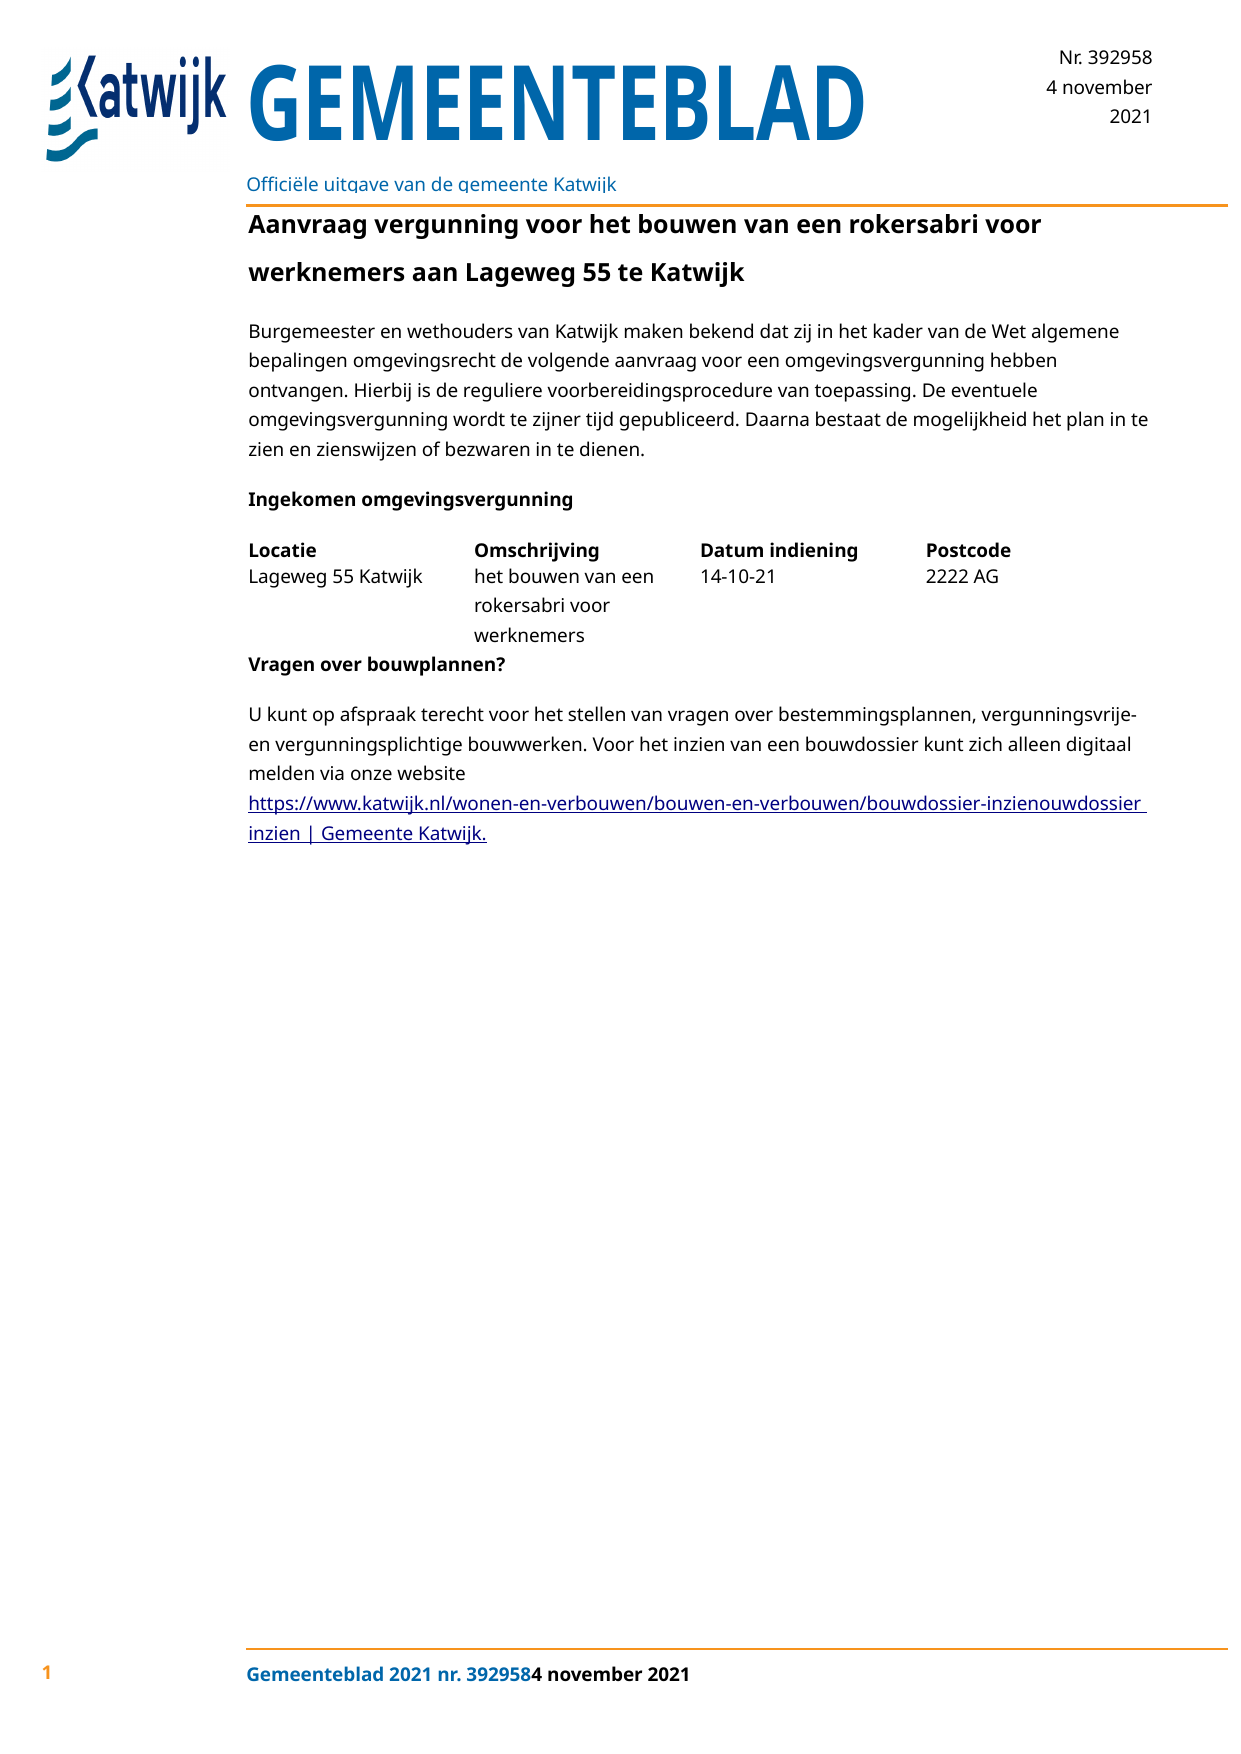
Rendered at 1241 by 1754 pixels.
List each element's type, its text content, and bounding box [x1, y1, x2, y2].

text U kunt op afspraak terecht voor het stellen van vragen over bestemmingsplannen, vergunningsvrije- en vergunningsplichtige bouwwerken. Voor het inzien van een bouwdossier kunt zich alleen digitaal melden via onze website https://www.katwijk.nl/wonen-en-verbouwen/bouwen-en-verbouwen/bouwdossier-inzienouwdossier inzien | Gemeente Katwijk. [248, 701, 1152, 846]
table_header Omschrijving [474, 537, 700, 563]
table_header Datum indiening [700, 537, 926, 563]
table_cell 14-10-21 [700, 563, 926, 648]
text Ingekomen omgevingsvergunning [248, 487, 1152, 512]
table_cell het bouwen van een rokersabri voor werknemers [474, 563, 700, 648]
picture [41, 47, 231, 172]
table_header Postcode [926, 537, 1152, 563]
text Burgemeester en wethouders van Katwijk maken bekend dat zij in het kader van de Wet algemene bepalingen omgevingsrecht de volgende aanvraag voor een omgevingsvergunning hebben ontvangen. Hierbij is de reguliere voorbereidingsprocedure van toepassing. De eventuele omgevingsvergunning wordt te zijner tijd gepubliceerd. Daarna bestaat de mogelijkheid het plan in te zien en zienswijzen of bezwaren in te dienen. [248, 318, 1152, 462]
text Aanvraag vergunning voor het bouwen van een rokersabri voor werknemers aan Lageweg 55 te Katwijk [248, 207, 1152, 288]
table_cell 2222 AG [926, 563, 1152, 648]
table_header Locatie [248, 537, 474, 563]
text Vragen over bouwplannen? [248, 651, 1152, 677]
table_cell Lageweg 55 Katwijk [248, 563, 474, 648]
